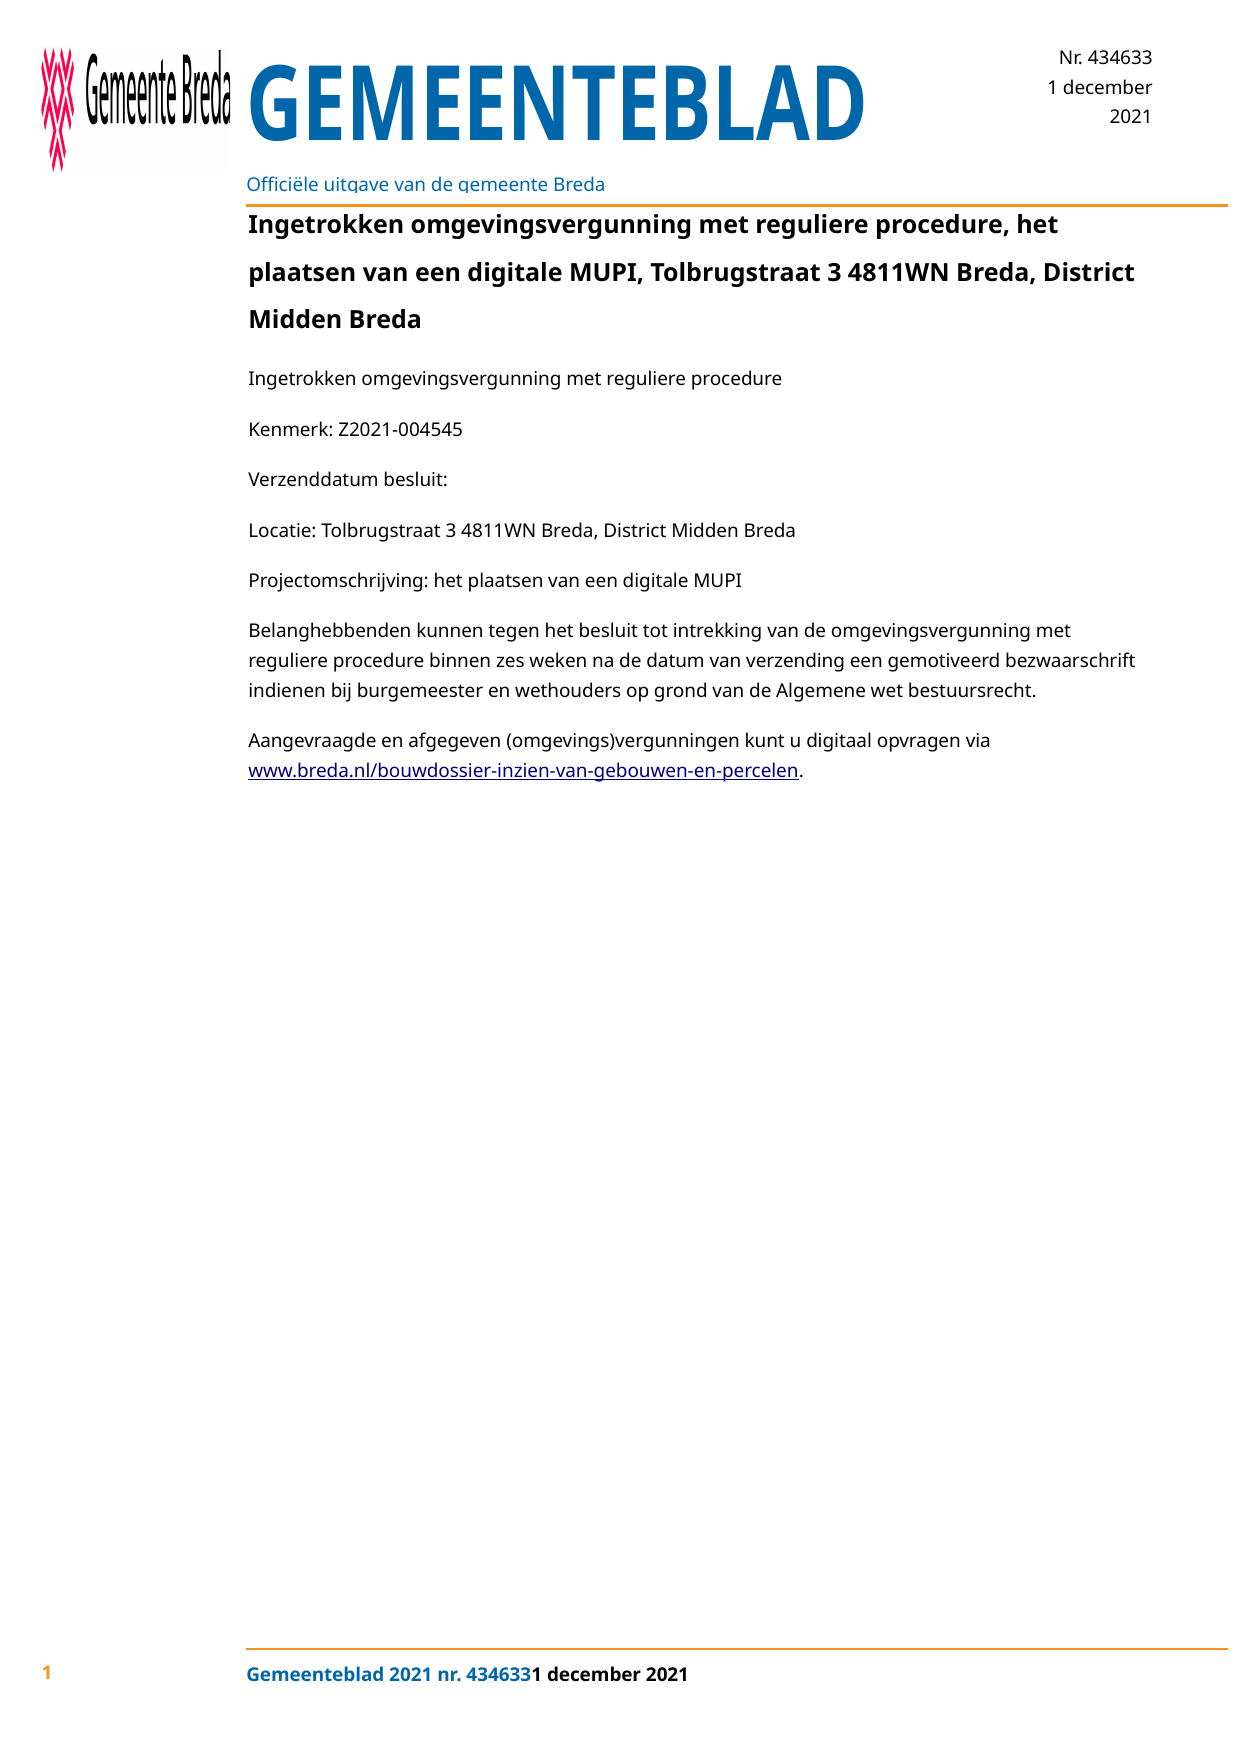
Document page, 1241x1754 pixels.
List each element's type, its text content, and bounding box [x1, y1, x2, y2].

picture [41, 47, 231, 172]
text Kenmerk: Z2021-004545 [248, 416, 1152, 442]
text Aangevraagde en afgegeven (omgevings)vergunningen kunt u digitaal opvragen via www.breda.nl/bouwdossier-inzien-van-gebouwen-en-percelen. [248, 727, 1152, 782]
text Verzenddatum besluit: [248, 466, 1152, 492]
text Ingetrokken omgevingsvergunning met reguliere procedure [248, 366, 1152, 391]
text Ingetrokken omgevingsvergunning met reguliere procedure, het plaatsen van een digitale MUPI, Tolbrugstraat 3 4811WN Breda, District Midden Breda [248, 207, 1152, 336]
text Locatie: Tolbrugstraat 3 4811WN Breda, District Midden Breda [248, 517, 1152, 542]
text Belanghebbenden kunnen tegen het besluit tot intrekking van de omgevingsvergunning met reguliere procedure binnen zes weken na de datum van verzending een gemotiveerd bezwaarschrift indienen bij burgemeester en wethouders op grond van de Algemene wet bestuursrecht. [248, 618, 1152, 702]
text Projectomschrijving: het plaatsen van een digitale MUPI [248, 567, 1152, 593]
